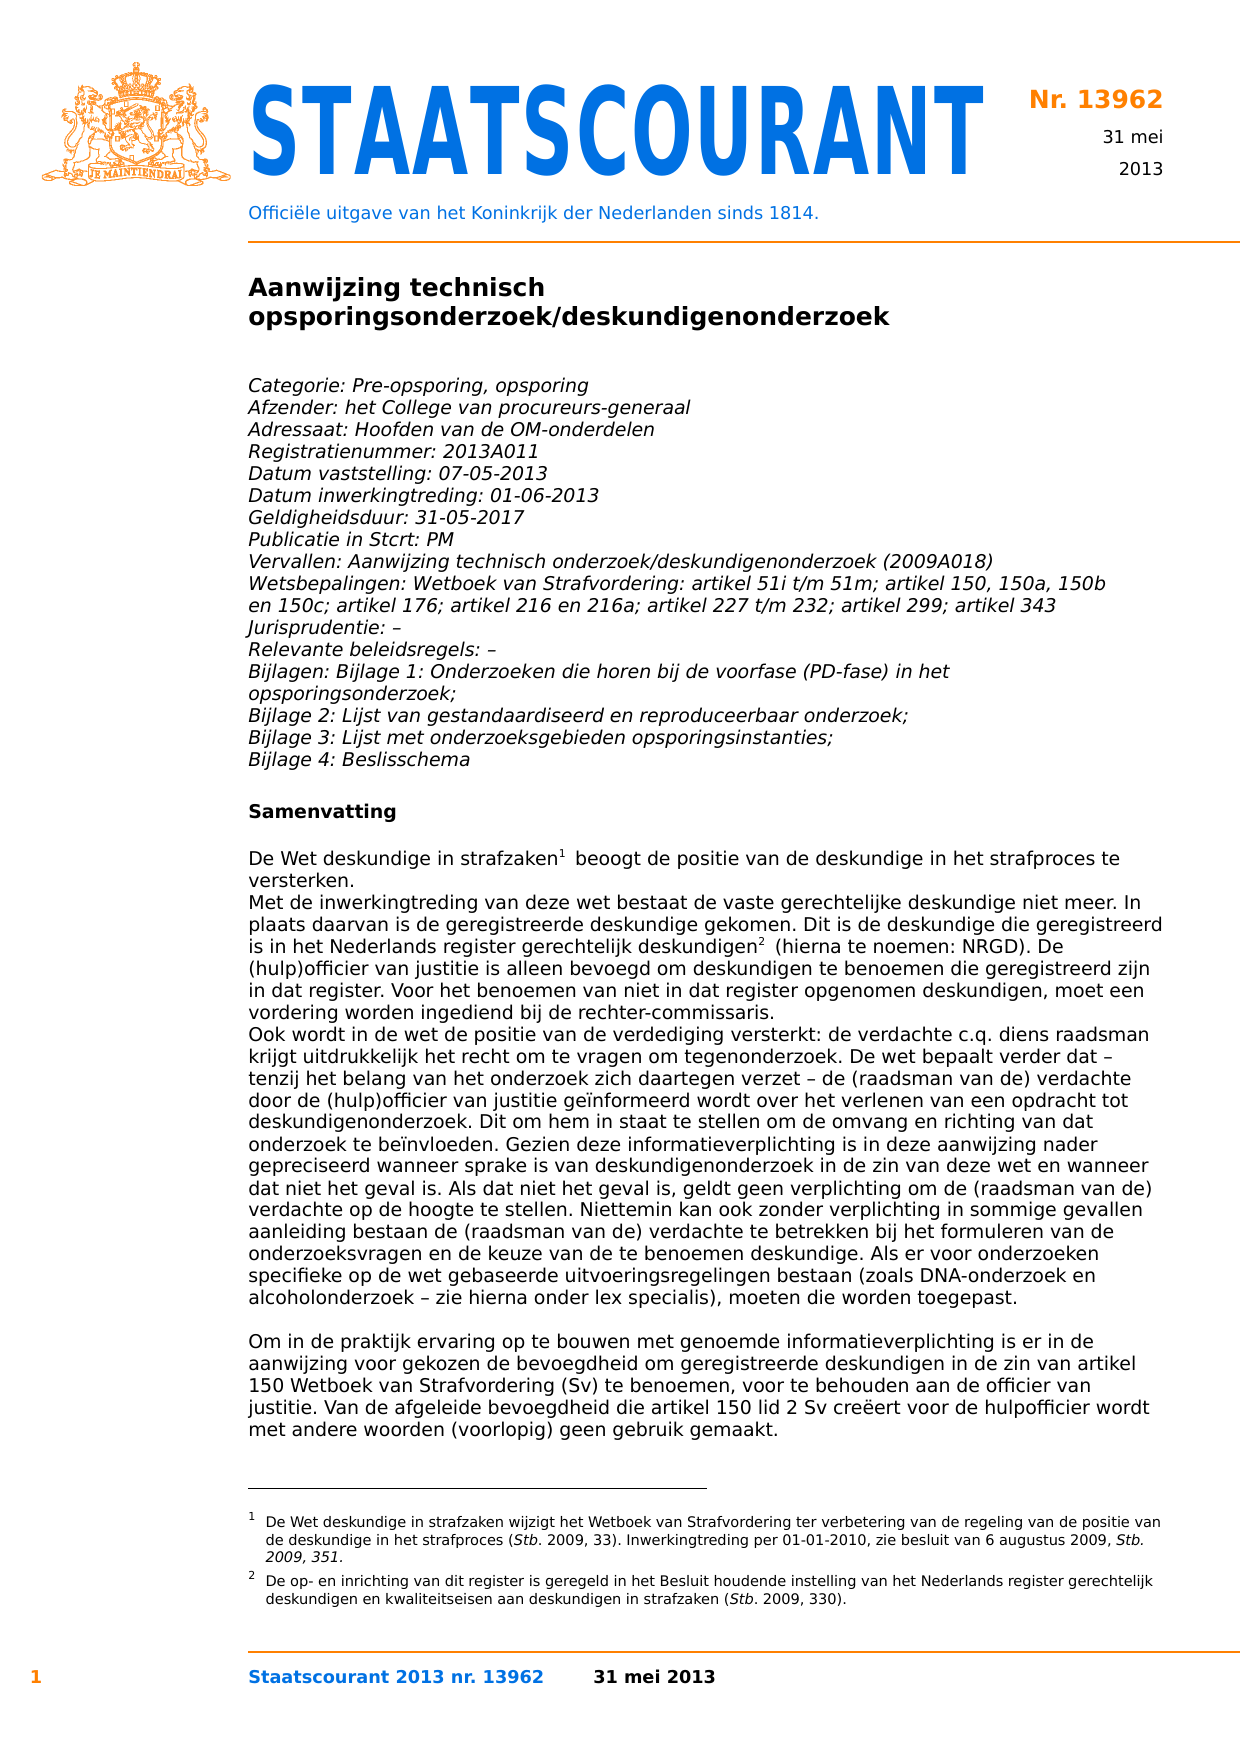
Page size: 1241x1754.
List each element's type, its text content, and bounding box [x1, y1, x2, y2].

text Afzender: het College van procureurs-generaal [248, 397, 1163, 419]
subtitle Samenvatting [248, 801, 1163, 823]
text Met de inwerkingtreding van deze wet bestaat de vaste gerechtelijke deskundige niet meer. In plaats daarvan is de geregistreerde deskundige gekomen. Dit is de deskundige die geregistreerd is in het Nederlands register gerechtelijk deskundigen (hierna te noemen: NRGD). De (hulp)officier van justitie is alleen bevoegd om deskundigen te benoemen die geregistreerd zijn in dat register. Voor het benoemen van niet in dat register opgenomen deskundigen, moet een vordering worden ingediend bij de rechter-commissaris. [248, 892, 1163, 1023]
text Bijlage 3: Lijst met onderzoeksgebieden opsporingsinstanties; [248, 727, 1163, 749]
text Adressaat: Hoofden van de OM-onderdelen [248, 419, 1163, 441]
text Bijlage 2: Lijst van gestandaardiseerd en reproduceerbaar onderzoek; [248, 705, 1163, 727]
table_cell Officiële uitgave van het Koninkrijk der Nederlanden sinds 1814. [248, 203, 1240, 241]
text De Wet deskundige in strafzaken wijzigt het Wetboek van Strafvordering ter verbetering van de regeling van de positie van de deskundige in het strafproces (Stb. 2009, 33). Inwerkingtreding per 01-01-2010, zie besluit van 6 augustus 2009, Stb. 2009, 351. [248, 1510, 1163, 1566]
text Bijlagen: Bijlage 1: Onderzoeken die horen bij de voorfase (PD-fase) in het opsporingsonderzoek; [248, 661, 1163, 705]
text Publicatie in Stcrt: PM [248, 529, 1163, 551]
text De op- en inrichting van dit register is geregeld in het Besluit houdende instelling van het Nederlands register gerechtelijk deskundigen en kwaliteitseisen aan deskundigen in strafzaken (Stb. 2009, 330). [248, 1569, 1163, 1608]
table_header STAATSCOURANT [248, 62, 998, 203]
text Ook wordt in de wet de positie van de verdediging versterkt: de verdachte c.q. diens raadsman krijgt uitdrukkelijk het recht om te vragen om tegenonderzoek. De wet bepaalt verder dat – tenzij het belang van het onderzoek zich daartegen verzet – de (raadsman van de) verdachte door de (hulp)officier van justitie geïnformeerd wordt over het verlenen van een opdracht tot deskundigenonderzoek. Dit om hem in staat te stellen om de omvang en richting van dat onderzoek te beïnvloeden. Gezien deze informatieverplichting is in deze aanwijzing nader gepreciseerd wanneer sprake is van deskundigenonderzoek in de zin van deze wet en wanneer dat niet het geval is. Als dat niet het geval is, geldt geen verplichting om de (raadsman van de) verdachte op de hoogte te stellen. Niettemin kan ook zonder verplichting in sommige gevallen aanleiding bestaan de (raadsman van de) verdachte te betrekken bij het formuleren van de onderzoeksvragen en de keuze van de te benoemen deskundige. Als er voor onderzoeken specifieke op de wet gebaseerde uitvoeringsregelingen bestaan (zoals DNA-onderzoek en alcoholonderzoek – zie hierna onder lex specialis), moeten die worden toegepast. [248, 1023, 1163, 1309]
text Datum vaststelling: 07-05-2013 [248, 463, 1163, 485]
table_cell 31 mei [998, 121, 1240, 153]
table_header Nr. 13962 [998, 62, 1240, 121]
text De Wet deskundige in strafzaken beoogt de positie van de deskundige in het strafproces te versterken. [248, 848, 1163, 892]
text Vervallen: Aanwijzing technisch onderzoek/deskundigenonderzoek (2009A018) [248, 551, 1163, 573]
text Geldigheidsduur: 31-05-2017 [248, 507, 1163, 529]
text Jurisprudentie: – [248, 617, 1163, 639]
text Om in de praktijk ervaring op te bouwen met genoemde informatieverplichting is er in de aanwijzing voor gekozen de bevoegdheid om geregistreerde deskundigen in de zin van artikel 150 Wetboek van Strafvordering (Sv) te benoemen, voor te behouden aan de officier van justitie. Van de afgeleide bevoegdheid die artikel 150 lid 2 Sv creëert voor de hulpofficier wordt met andere woorden (voorlopig) geen gebruik gemaakt. [248, 1331, 1163, 1441]
text Categorie: Pre-opsporing, opsporing [248, 375, 1163, 397]
table_cell 2013 [998, 153, 1240, 203]
table_header [25, 62, 248, 241]
text Wetsbepalingen: Wetboek van Strafvordering: artikel 51i t/m 51m; artikel 150, 150a, 150b [248, 573, 1163, 595]
text Relevante beleidsregels: – [248, 639, 1163, 661]
text en 150c; artikel 176; artikel 216 en 216a; artikel 227 t/m 232; artikel 299; artikel 343 [248, 595, 1163, 617]
picture [41, 62, 231, 186]
text Registratienummer: 2013A011 [248, 441, 1163, 463]
text Bijlage 4: Beslisschema [248, 749, 1163, 771]
subtitle Aanwijzing technisch opsporingsonderzoek/deskundigenonderzoek [248, 273, 1163, 331]
text Datum inwerkingtreding: 01-06-2013 [248, 485, 1163, 507]
